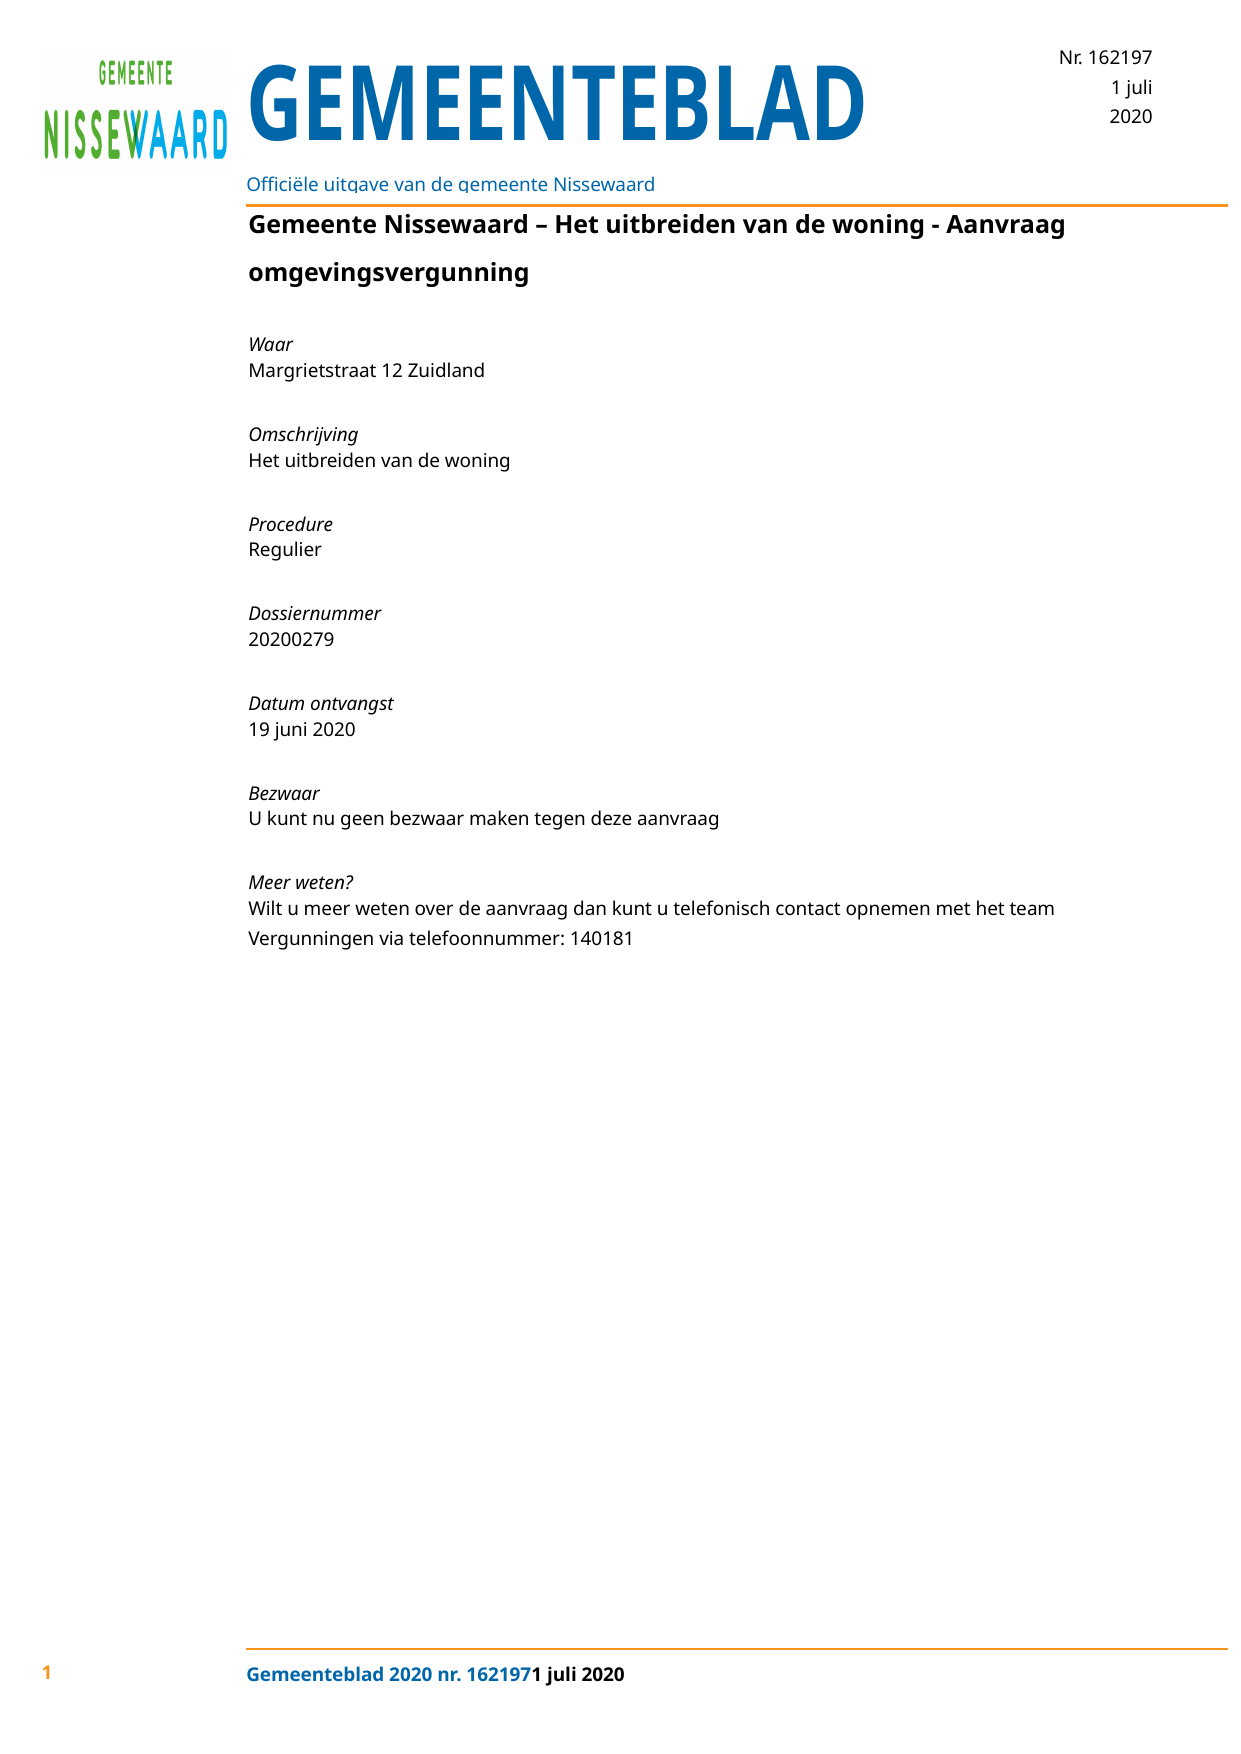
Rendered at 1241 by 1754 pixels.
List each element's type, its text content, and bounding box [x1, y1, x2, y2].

text 19 juni 2020 [248, 716, 1152, 742]
text Gemeente Nissewaard – Het uitbreiden van de woning - Aanvraag omgevingsvergunning [248, 207, 1152, 288]
text Wilt u meer weten over de aanvraag dan kunt u telefonisch contact opnemen met het team Vergunningen via telefoonnummer: 140181 [248, 895, 1152, 951]
picture [41, 47, 231, 172]
text Meer weten? [248, 869, 1152, 895]
text Margrietstraat 12 Zuidland [248, 357, 1152, 383]
text Regulier [248, 537, 1152, 562]
text Waar [248, 331, 1152, 357]
text Bezwaar [248, 780, 1152, 806]
text 20200279 [248, 626, 1152, 652]
text Omschrijving [248, 421, 1152, 447]
text Datum ontvangst [248, 690, 1152, 716]
text U kunt nu geen bezwaar maken tegen deze aanvraag [248, 806, 1152, 831]
text Dossiernummer [248, 601, 1152, 626]
text Het uitbreiden van de woning [248, 447, 1152, 473]
text Procedure [248, 511, 1152, 537]
